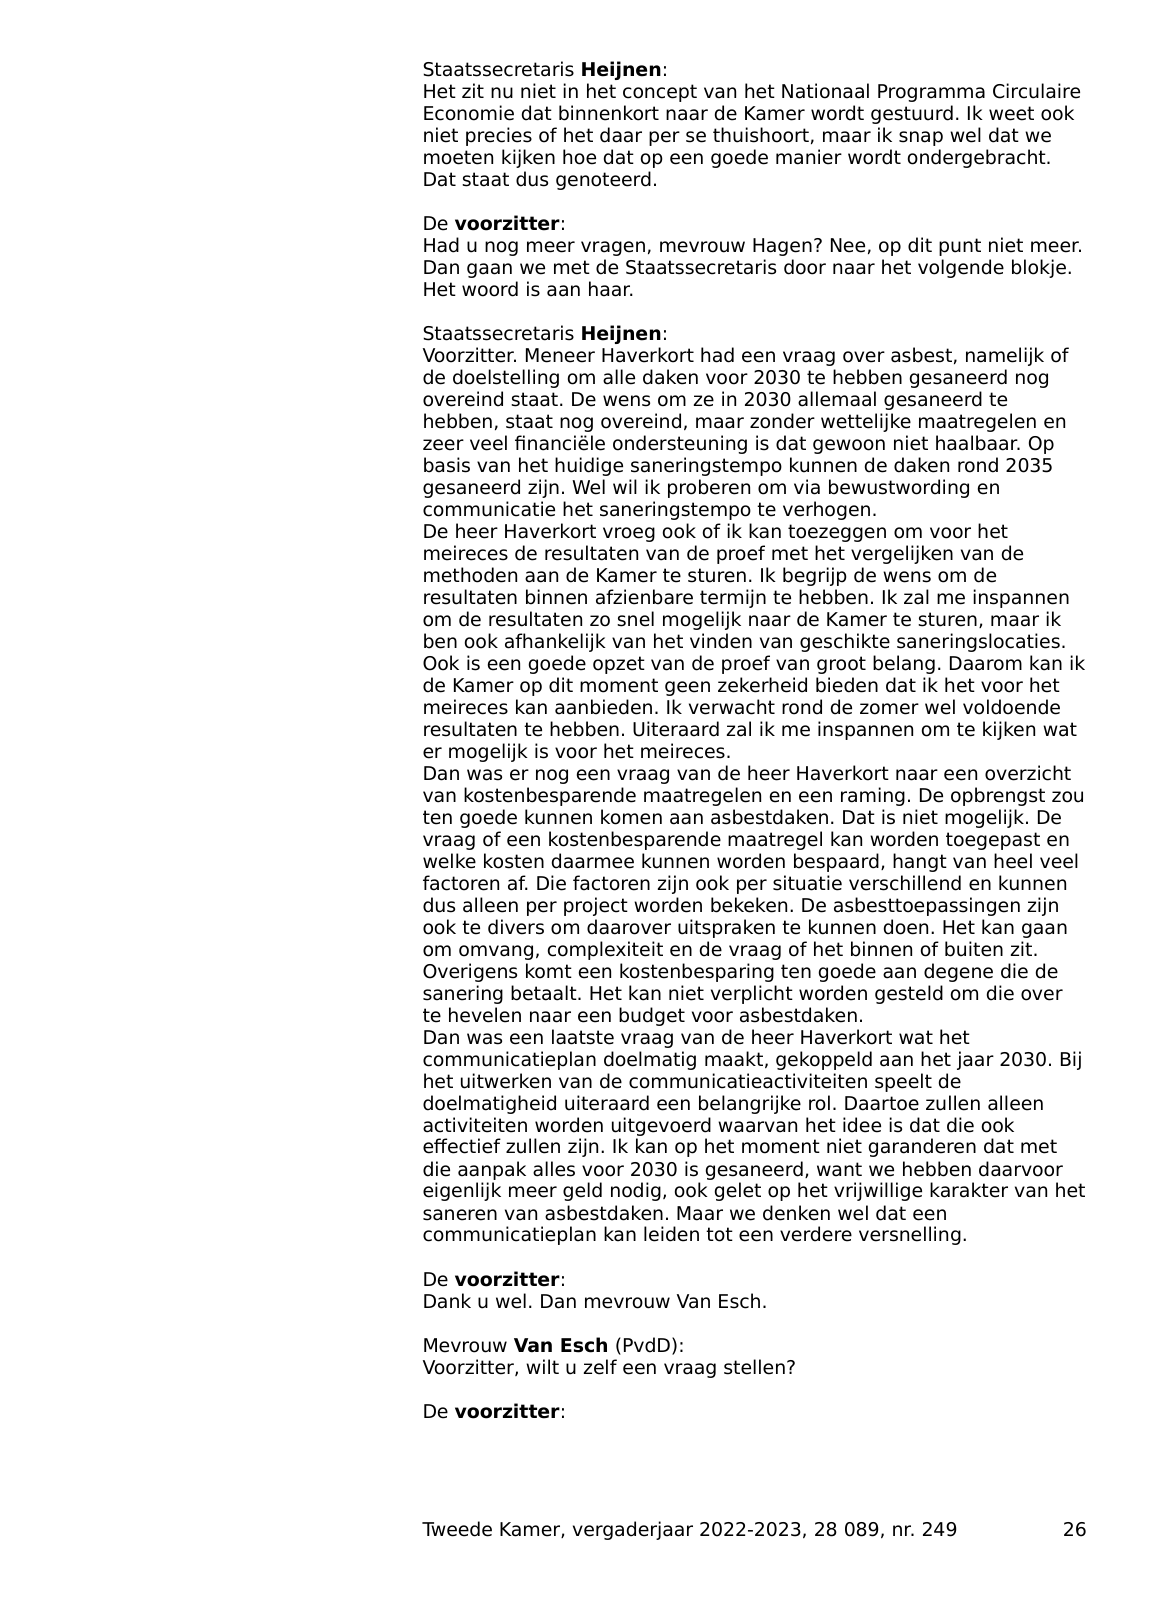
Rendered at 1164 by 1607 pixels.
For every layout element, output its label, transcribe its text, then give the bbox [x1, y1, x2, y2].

text Dan was er nog een vraag van de heer Haverkort naar een overzicht van kostenbesparende maatregelen en een raming. De opbrengst zou ten goede kunnen komen aan asbestdaken. Dat is niet mogelijk. De vraag of een kostenbesparende maatregel kan worden toegepast en welke kosten daarmee kunnen worden bespaard, hangt van heel veel factoren af. Die factoren zijn ook per situatie verschillend en kunnen dus alleen per project worden bekeken. De asbesttoepassingen zijn ook te divers om daarover uitspraken te kunnen doen. Het kan gaan om omvang, complexiteit en de vraag of het binnen of buiten zit. Overigens komt een kostenbesparing ten goede aan degene die de sanering betaalt. Het kan niet verplicht worden gesteld om die over te hevelen naar een budget voor asbestdaken. [422, 763, 1087, 1027]
text Het zit nu niet in het concept van het Nationaal Programma Circulaire Economie dat binnenkort naar de Kamer wordt gestuurd. Ik weet ook niet precies of het daar per se thuishoort, maar ik snap wel dat we moeten kijken hoe dat op een goede manier wordt ondergebracht. Dat staat dus genoteerd. [422, 81, 1087, 191]
text Staatssecretaris Heijnen: [422, 323, 1087, 345]
text De voorzitter: [422, 1401, 1087, 1423]
text Mevrouw Van Esch (PvdD): [422, 1335, 1087, 1357]
text De voorzitter: [422, 213, 1087, 235]
text Dank u wel. Dan mevrouw Van Esch. [422, 1291, 1087, 1312]
text Dan was een laatste vraag van de heer Haverkort wat het communicatieplan doelmatig maakt, gekoppeld aan het jaar 2030. Bij het uitwerken van de communicatieactiviteiten speelt de doelmatigheid uiteraard een belangrijke rol. Daartoe zullen alleen activiteiten worden uitgevoerd waarvan het idee is dat die ook effectief zullen zijn. Ik kan op het moment niet garanderen dat met die aanpak alles voor 2030 is gesaneerd, want we hebben daarvoor eigenlijk meer geld nodig, ook gelet op het vrijwillige karakter van het saneren van asbestdaken. Maar we denken wel dat een communicatieplan kan leiden tot een verdere versnelling. [422, 1027, 1087, 1246]
text De voorzitter: [422, 1268, 1087, 1291]
text Voorzitter, wilt u zelf een vraag stellen? [422, 1357, 1087, 1379]
text Had u nog meer vragen, mevrouw Hagen? Nee, op dit punt niet meer. Dan gaan we met de Staatssecretaris door naar het volgende blokje. Het woord is aan haar. [422, 235, 1087, 301]
text De heer Haverkort vroeg ook of ik kan toezeggen om voor het meireces de resultaten van de proef met het vergelijken van de methoden aan de Kamer te sturen. Ik begrijp de wens om de resultaten binnen afzienbare termijn te hebben. Ik zal me inspannen om de resultaten zo snel mogelijk naar de Kamer te sturen, maar ik ben ook afhankelijk van het vinden van geschikte saneringslocaties. Ook is een goede opzet van de proef van groot belang. Daarom kan ik de Kamer op dit moment geen zekerheid bieden dat ik het voor het meireces kan aanbieden. Ik verwacht rond de zomer wel voldoende resultaten te hebben. Uiteraard zal ik me inspannen om te kijken wat er mogelijk is voor het meireces. [422, 521, 1087, 763]
text Voorzitter. Meneer Haverkort had een vraag over asbest, namelijk of de doelstelling om alle daken voor 2030 te hebben gesaneerd nog overeind staat. De wens om ze in 2030 allemaal gesaneerd te hebben, staat nog overeind, maar zonder wettelijke maatregelen en zeer veel financiële ondersteuning is dat gewoon niet haalbaar. Op basis van het huidige saneringstempo kunnen de daken rond 2035 gesaneerd zijn. Wel wil ik proberen om via bewustwording en communicatie het saneringstempo te verhogen. [422, 345, 1087, 521]
text Staatssecretaris Heijnen: [422, 59, 1087, 81]
